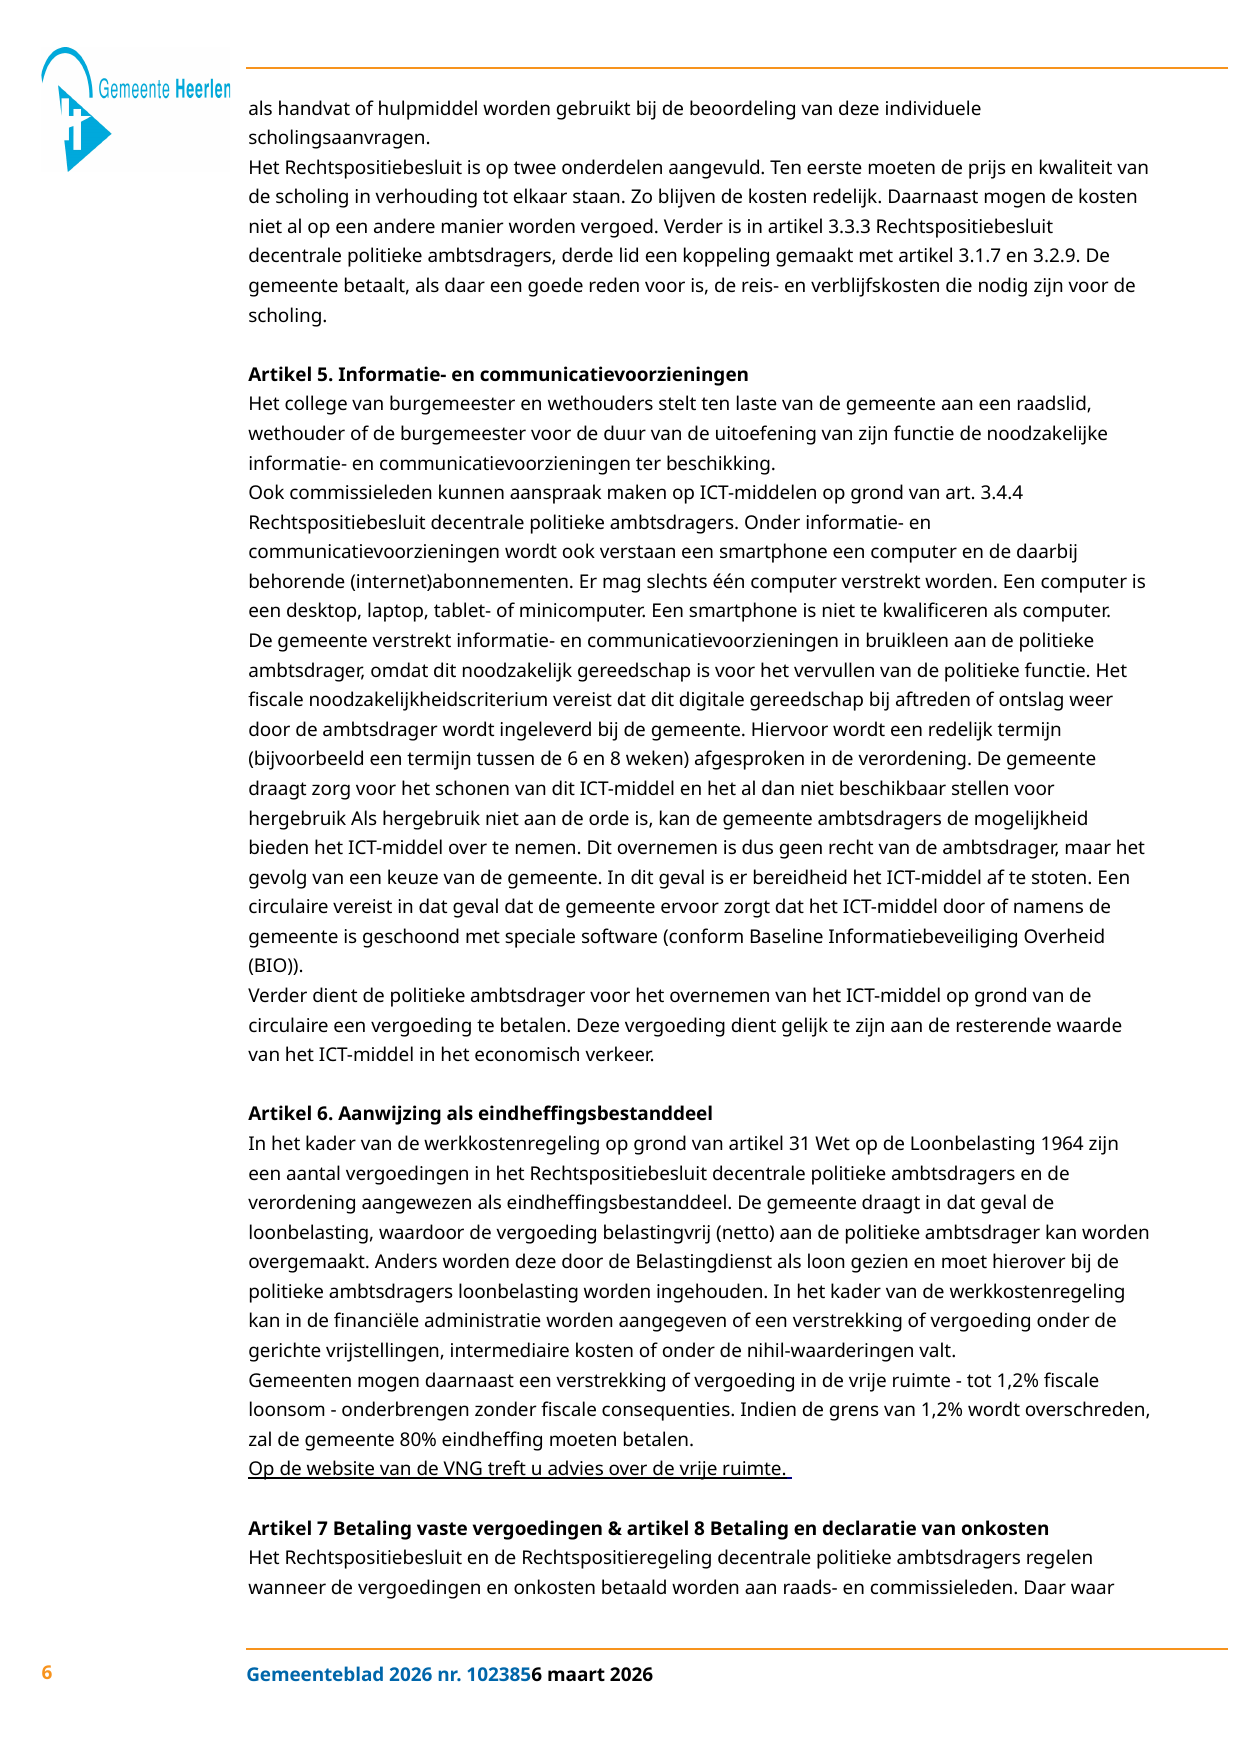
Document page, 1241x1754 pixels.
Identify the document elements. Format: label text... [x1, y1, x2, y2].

text als handvat of hulpmiddel worden gebruikt bij de beoordeling van deze individuele scholingsaanvragen. [248, 95, 1152, 150]
picture [41, 47, 231, 172]
picture [41, 47, 59, 70]
text Ook commissieleden kunnen aanspraak maken op ICT-middelen op grond van art. 3.4.4 Rechtspositiebesluit decentrale politieke ambtsdragers. Onder informatie- en communicatievoorzieningen wordt ook verstaan een smartphone een computer en de daarbij behorende (internet)abonnementen. Er mag slechts één computer verstrekt worden. Een computer is een desktop, laptop, tablet- of minicomputer. Een smartphone is niet te kwalificeren als computer. [248, 479, 1152, 623]
text Op de website van de VNG treft u advies over de vrije ruimte. [248, 1456, 1152, 1481]
text Verder dient de politieke ambtsdrager voor het overnemen van het ICT-middel op grond van de circulaire een vergoeding te betalen. Deze vergoeding dient gelijk te zijn aan de resterende waarde van het ICT-middel in het economisch verkeer. [248, 982, 1152, 1067]
text Artikel 7 Betaling vaste vergoedingen & artikel 8 Betaling en declaratie van onkosten [248, 1515, 1152, 1541]
text Het college van burgemeester en wethouders stelt ten laste van de gemeente aan een raadslid, wethouder of de burgemeester voor de duur van de uitoefening van zijn functie de noodzakelijke informatie- en communicatievoorzieningen ter beschikking. [248, 391, 1152, 476]
text In het kader van de werkkostenregeling op grond van artikel 31 Wet op de Loonbelasting 1964 zijn een aantal vergoedingen in het Rechtspositiebesluit decentrale politieke ambtsdragers en de verordening aangewezen als eindheffingsbestanddeel. De gemeente draagt in dat geval de loonbelasting, waardoor de vergoeding belastingvrij (netto) aan de politieke ambtsdrager kan worden overgemaakt. Anders worden deze door de Belastingdienst als loon gezien en moet hierover bij de politieke ambtsdragers loonbelasting worden ingehouden. In het kader van de werkkostenregeling kan in de financiële administratie worden aangegeven of een verstrekking of vergoeding onder de gerichte vrijstellingen, intermediaire kosten of onder de nihil-waarderingen valt. [248, 1130, 1152, 1363]
text Het Rechtspositiebesluit en de Rechtspositieregeling decentrale politieke ambtsdragers regelen wanneer de vergoedingen en onkosten betaald worden aan raads- en commissieleden. Daar waar [248, 1544, 1152, 1600]
text Artikel 5. Informatie- en communicatievoorzieningen [248, 361, 1152, 387]
text Artikel 6. Aanwijzing als eindheffingsbestanddeel [248, 1101, 1152, 1126]
text Het Rechtspositiebesluit is op twee onderdelen aangevuld. Ten eerste moeten de prijs en kwaliteit van de scholing in verhouding tot elkaar staan. Zo blijven de kosten redelijk. Daarnaast mogen de kosten niet al op een andere manier worden vergoed. Verder is in artikel 3.3.3 Rechtspositiebesluit decentrale politieke ambtsdragers, derde lid een koppeling gemaakt met artikel 3.1.7 en 3.2.9. De gemeente betaalt, als daar een goede reden voor is, de reis- en verblijfskosten die nodig zijn voor de scholing. [248, 154, 1152, 328]
text De gemeente verstrekt informatie- en communicatievoorzieningen in bruikleen aan de politieke ambtsdrager, omdat dit noodzakelijk gereedschap is voor het vervullen van de politieke functie. Het fiscale noodzakelijkheidscriterium vereist dat dit digitale gereedschap bij aftreden of ontslag weer door de ambtsdrager wordt ingeleverd bij de gemeente. Hiervoor wordt een redelijk termijn (bijvoorbeeld een termijn tussen de 6 en 8 weken) afgesproken in de verordening. De gemeente draagt zorg voor het schonen van dit ICT-middel en het al dan niet beschikbaar stellen voor hergebruik Als hergebruik niet aan de orde is, kan de gemeente ambtsdragers de mogelijkheid bieden het ICT-middel over te nemen. Dit overnemen is dus geen recht van de ambtsdrager, maar het gevolg van een keuze van de gemeente. In dit geval is er bereidheid het ICT-middel af te stoten. Een circulaire vereist in dat geval dat de gemeente ervoor zorgt dat het ICT-middel door of namens de gemeente is geschoond met speciale software (conform Baseline Informatiebeveiliging Overheid (BIO)). [248, 627, 1152, 978]
text Gemeenten mogen daarnaast een verstrekking of vergoeding in de vrije ruimte - tot 1,2% fiscale loonsom - onderbrengen zonder fiscale consequenties. Indien de grens van 1,2% wordt overschreden, zal de gemeente 80% eindheffing moeten betalen. [248, 1367, 1152, 1452]
